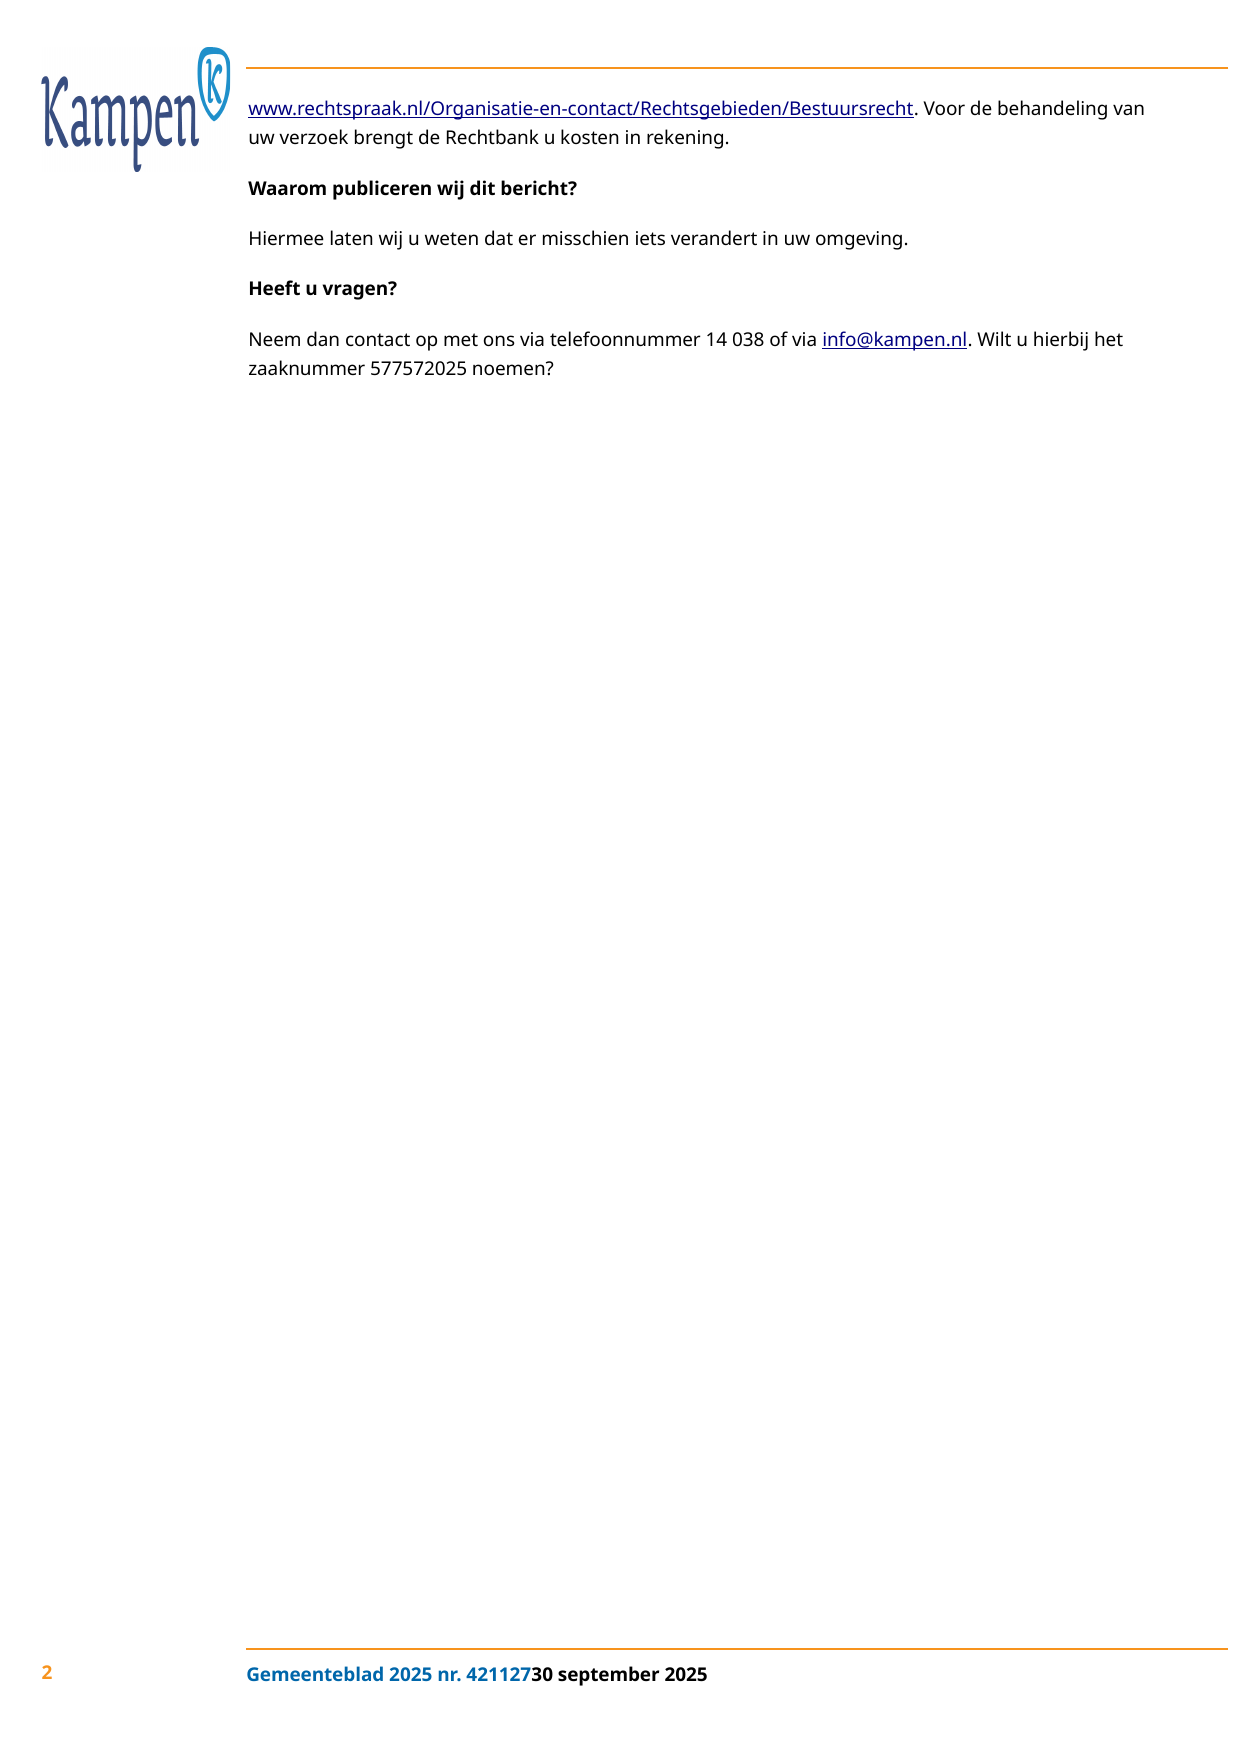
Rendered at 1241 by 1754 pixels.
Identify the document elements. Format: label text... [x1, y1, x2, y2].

text Hiermee laten wij u weten dat er misschien iets verandert in uw omgeving. [248, 225, 1152, 251]
picture [41, 47, 231, 172]
text Heeft u vragen? [248, 276, 1152, 301]
text Neem dan contact op met ons via telefoonnummer 14 038 of via info@kampen.nl. Wilt u hierbij het zaaknummer 577572025 noemen? [248, 326, 1152, 381]
text Waarom publiceren wij dit bericht? [248, 175, 1152, 201]
text www.rechtspraak.nl/Organisatie-en-contact/Rechtsgebieden/Bestuursrecht. Voor de behandeling van uw verzoek brengt de Rechtbank u kosten in rekening. [248, 95, 1152, 150]
